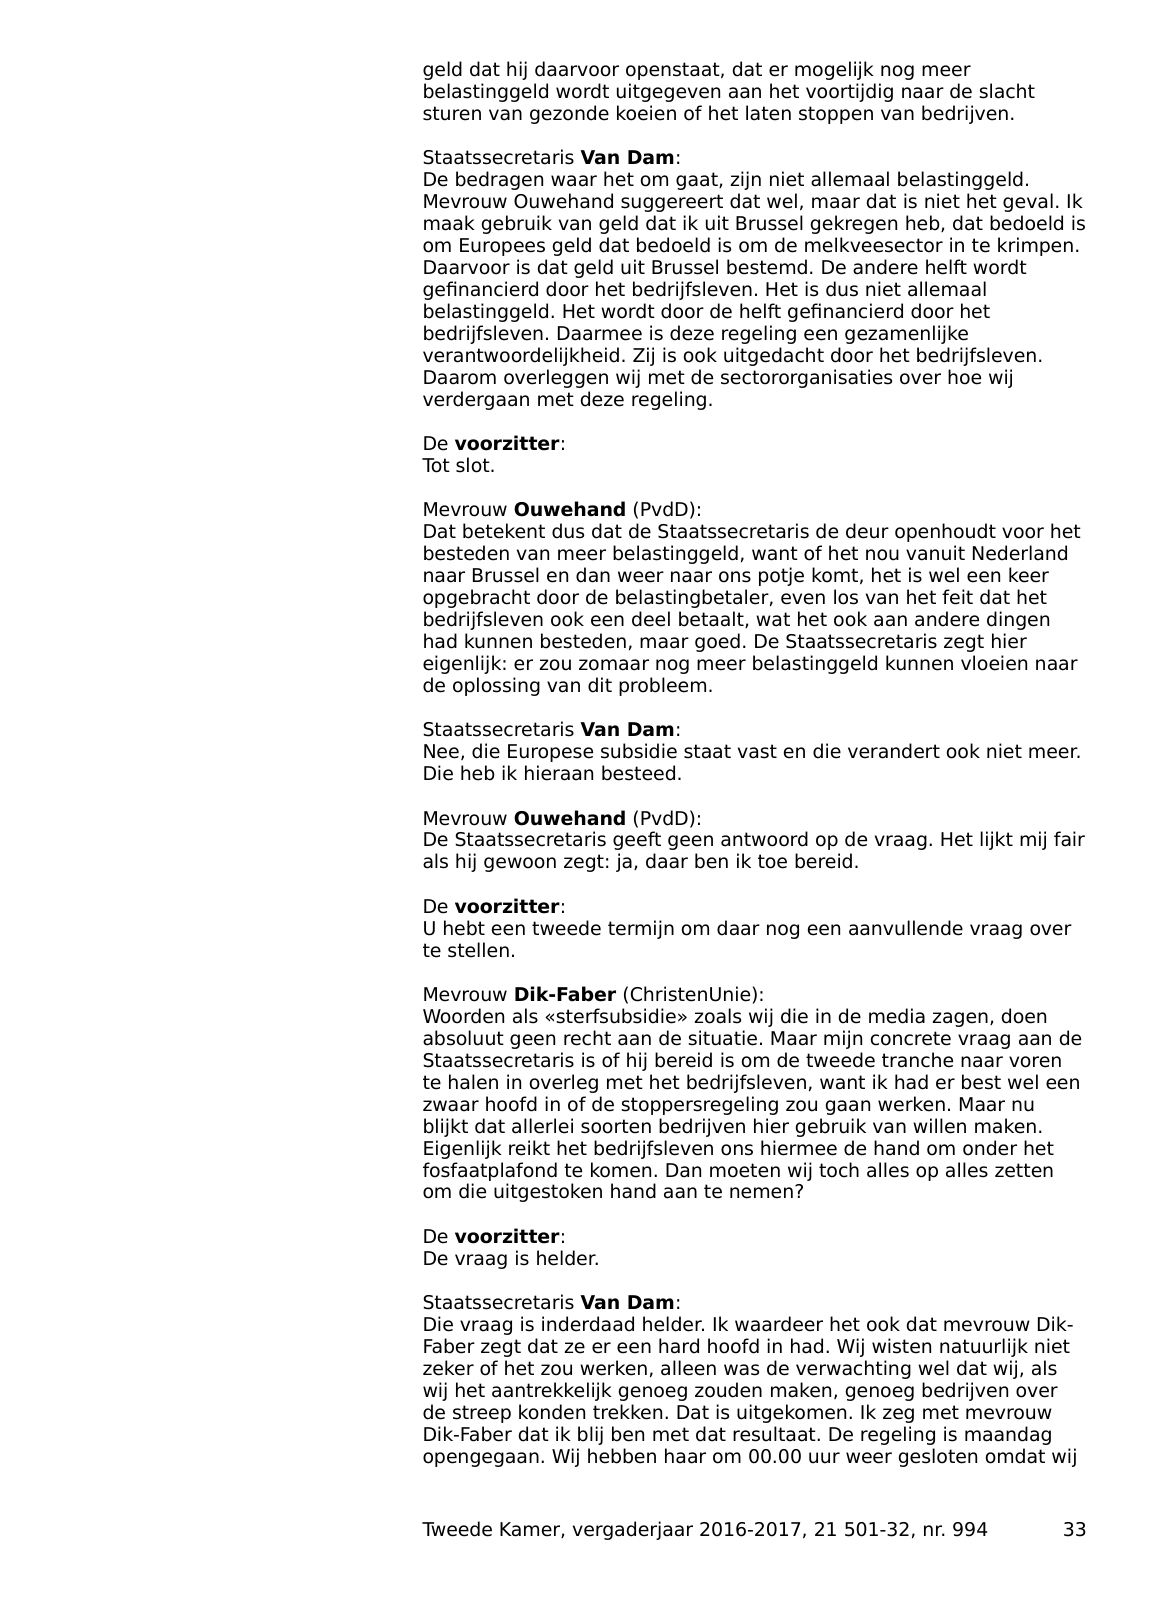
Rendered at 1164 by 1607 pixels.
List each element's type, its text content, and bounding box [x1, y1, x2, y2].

text Staatssecretaris Van Dam: [422, 147, 1087, 169]
text geld dat hij daarvoor openstaat, dat er mogelijk nog meer belastinggeld wordt uitgegeven aan het voortijdig naar de slacht sturen van gezonde koeien of het laten stoppen van bedrijven. [422, 59, 1087, 125]
text De voorzitter: [422, 1226, 1087, 1248]
text Staatssecretaris Van Dam: [422, 719, 1087, 741]
text Tot slot. [422, 455, 1087, 477]
text De Staatssecretaris geeft geen antwoord op de vraag. Het lijkt mij fair als hij gewoon zegt: ja, daar ben ik toe bereid. [422, 829, 1087, 873]
text U hebt een tweede termijn om daar nog een aanvullende vraag over te stellen. [422, 917, 1087, 961]
text De vraag is helder. [422, 1248, 1087, 1269]
text Woorden als «sterfsubsidie» zoals wij die in de media zagen, doen absoluut geen recht aan de situatie. Maar mijn concrete vraag aan de Staatssecretaris is of hij bereid is om de tweede tranche naar voren te halen in overleg met het bedrijfsleven, want ik had er best wel een zwaar hoofd in of de stoppersregeling zou gaan werken. Maar nu blijkt dat allerlei soorten bedrijven hier gebruik van willen maken. Eigenlijk reikt het bedrijfsleven ons hiermee de hand om onder het fosfaatplafond te komen. Dan moeten wij toch alles op alles zetten om die uitgestoken hand aan te nemen? [422, 1006, 1087, 1203]
text Die vraag is inderdaad helder. Ik waardeer het ook dat mevrouw Dik-Faber zegt dat ze er een hard hoofd in had. Wij wisten natuurlijk niet zeker of het zou werken, alleen was de verwachting wel dat wij, als wij het aantrekkelijk genoeg zouden maken, genoeg bedrijven over de streep konden trekken. Dat is uitgekomen. Ik zeg met mevrouw Dik-Faber dat ik blij ben met dat resultaat. De regeling is maandag opengegaan. Wij hebben haar om 00.00 uur weer gesloten omdat wij [422, 1314, 1087, 1468]
text Nee, die Europese subsidie staat vast en die verandert ook niet meer. Die heb ik hieraan besteed. [422, 741, 1087, 785]
text Mevrouw Dik-Faber (ChristenUnie): [422, 984, 1087, 1006]
text De voorzitter: [422, 433, 1087, 455]
text De voorzitter: [422, 896, 1087, 917]
text Staatssecretaris Van Dam: [422, 1292, 1087, 1314]
text Dat betekent dus dat de Staatssecretaris de deur openhoudt voor het besteden van meer belastinggeld, want of het nou vanuit Nederland naar Brussel en dan weer naar ons potje komt, het is wel een keer opgebracht door de belastingbetaler, even los van het feit dat het bedrijfsleven ook een deel betaalt, wat het ook aan andere dingen had kunnen besteden, maar goed. De Staatssecretaris zegt hier eigenlijk: er zou zomaar nog meer belastinggeld kunnen vloeien naar de oplossing van dit probleem. [422, 521, 1087, 697]
text De bedragen waar het om gaat, zijn niet allemaal belastinggeld. Mevrouw Ouwehand suggereert dat wel, maar dat is niet het geval. Ik maak gebruik van geld dat ik uit Brussel gekregen heb, dat bedoeld is om Europees geld dat bedoeld is om de melkveesector in te krimpen. Daarvoor is dat geld uit Brussel bestemd. De andere helft wordt gefinancierd door het bedrijfsleven. Het is dus niet allemaal belastinggeld. Het wordt door de helft gefinancierd door het bedrijfsleven. Daarmee is deze regeling een gezamenlijke verantwoordelijkheid. Zij is ook uitgedacht door het bedrijfsleven. Daarom overleggen wij met de sectororganisaties over hoe wij verdergaan met deze regeling. [422, 169, 1087, 411]
text Mevrouw Ouwehand (PvdD): [422, 807, 1087, 829]
text Mevrouw Ouwehand (PvdD): [422, 499, 1087, 521]
